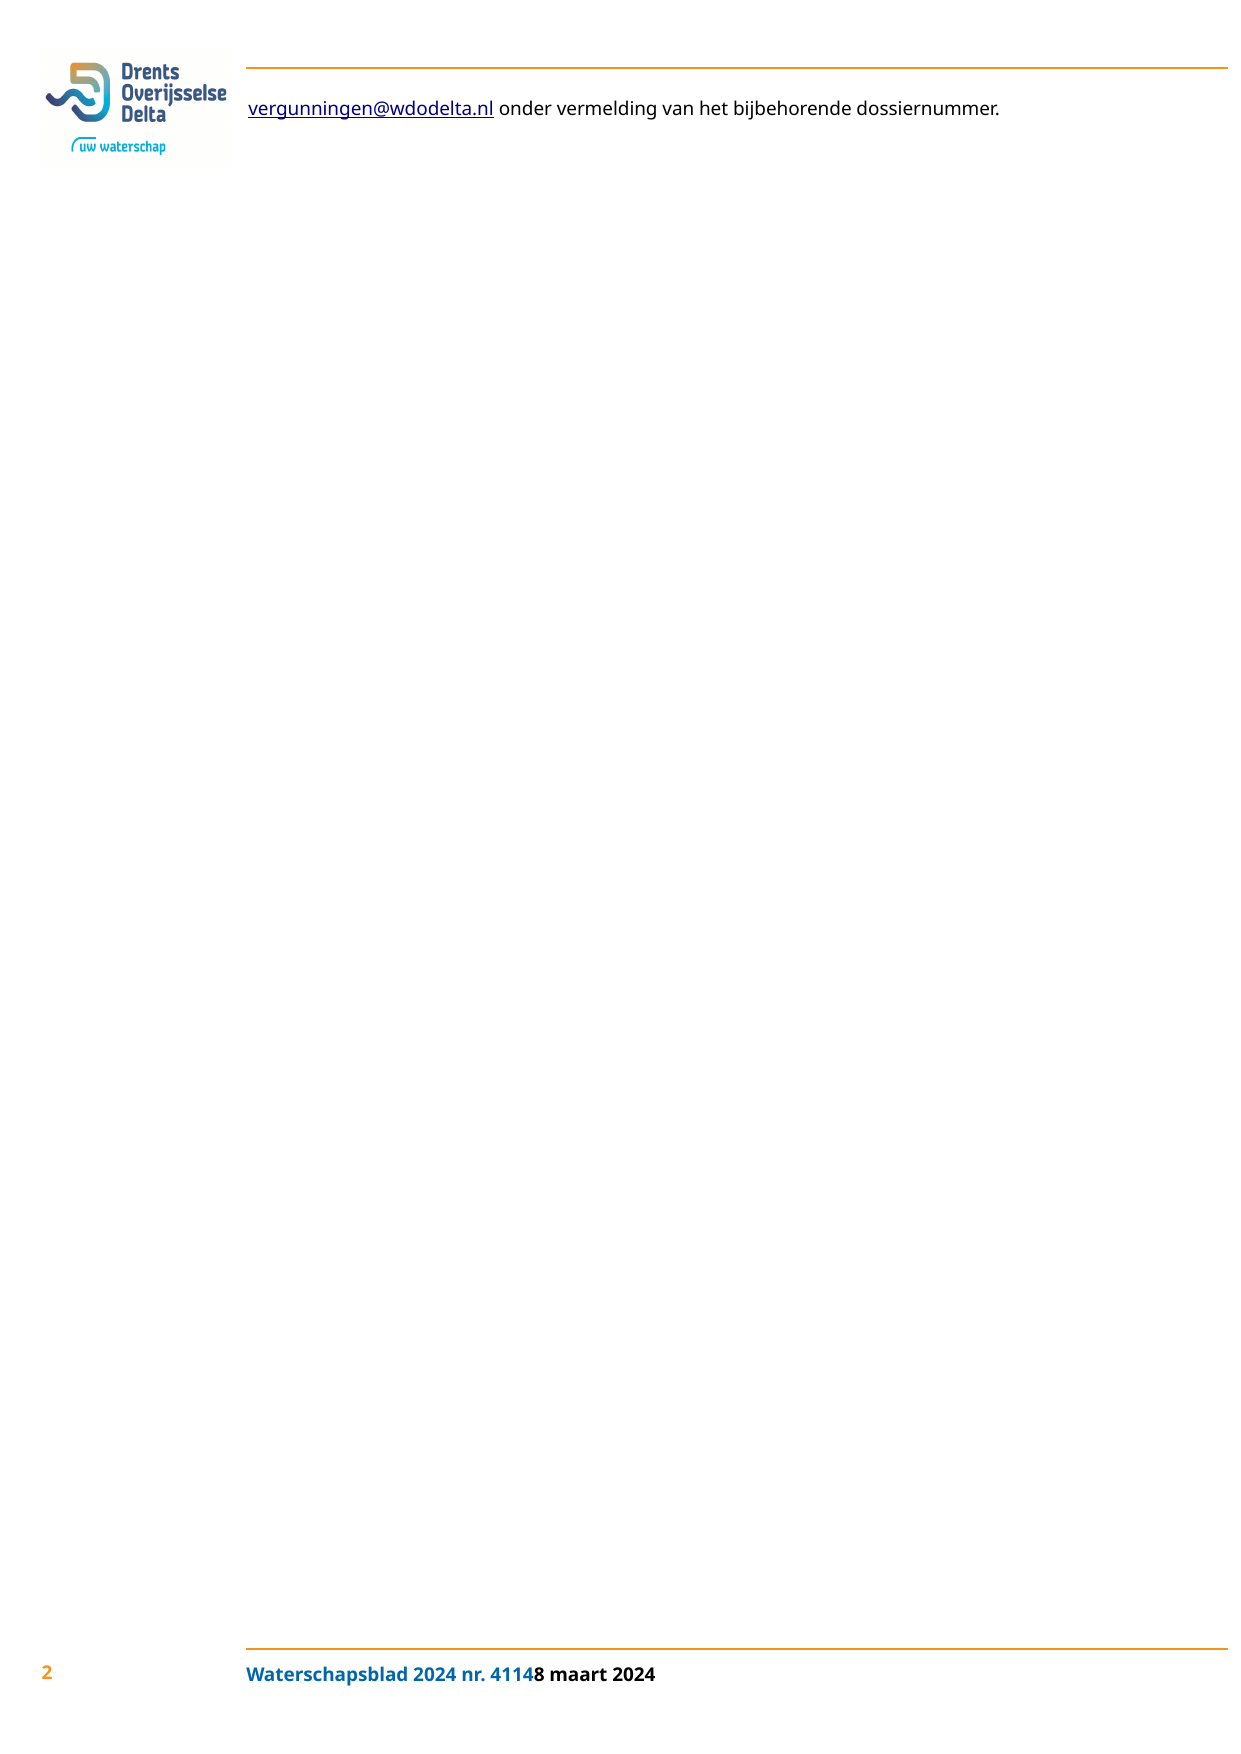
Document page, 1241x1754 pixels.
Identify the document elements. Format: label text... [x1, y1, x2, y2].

text vergunningen@wdodelta.nl onder vermelding van het bijbehorende dossiernummer. [248, 95, 1152, 121]
picture [41, 47, 231, 172]
